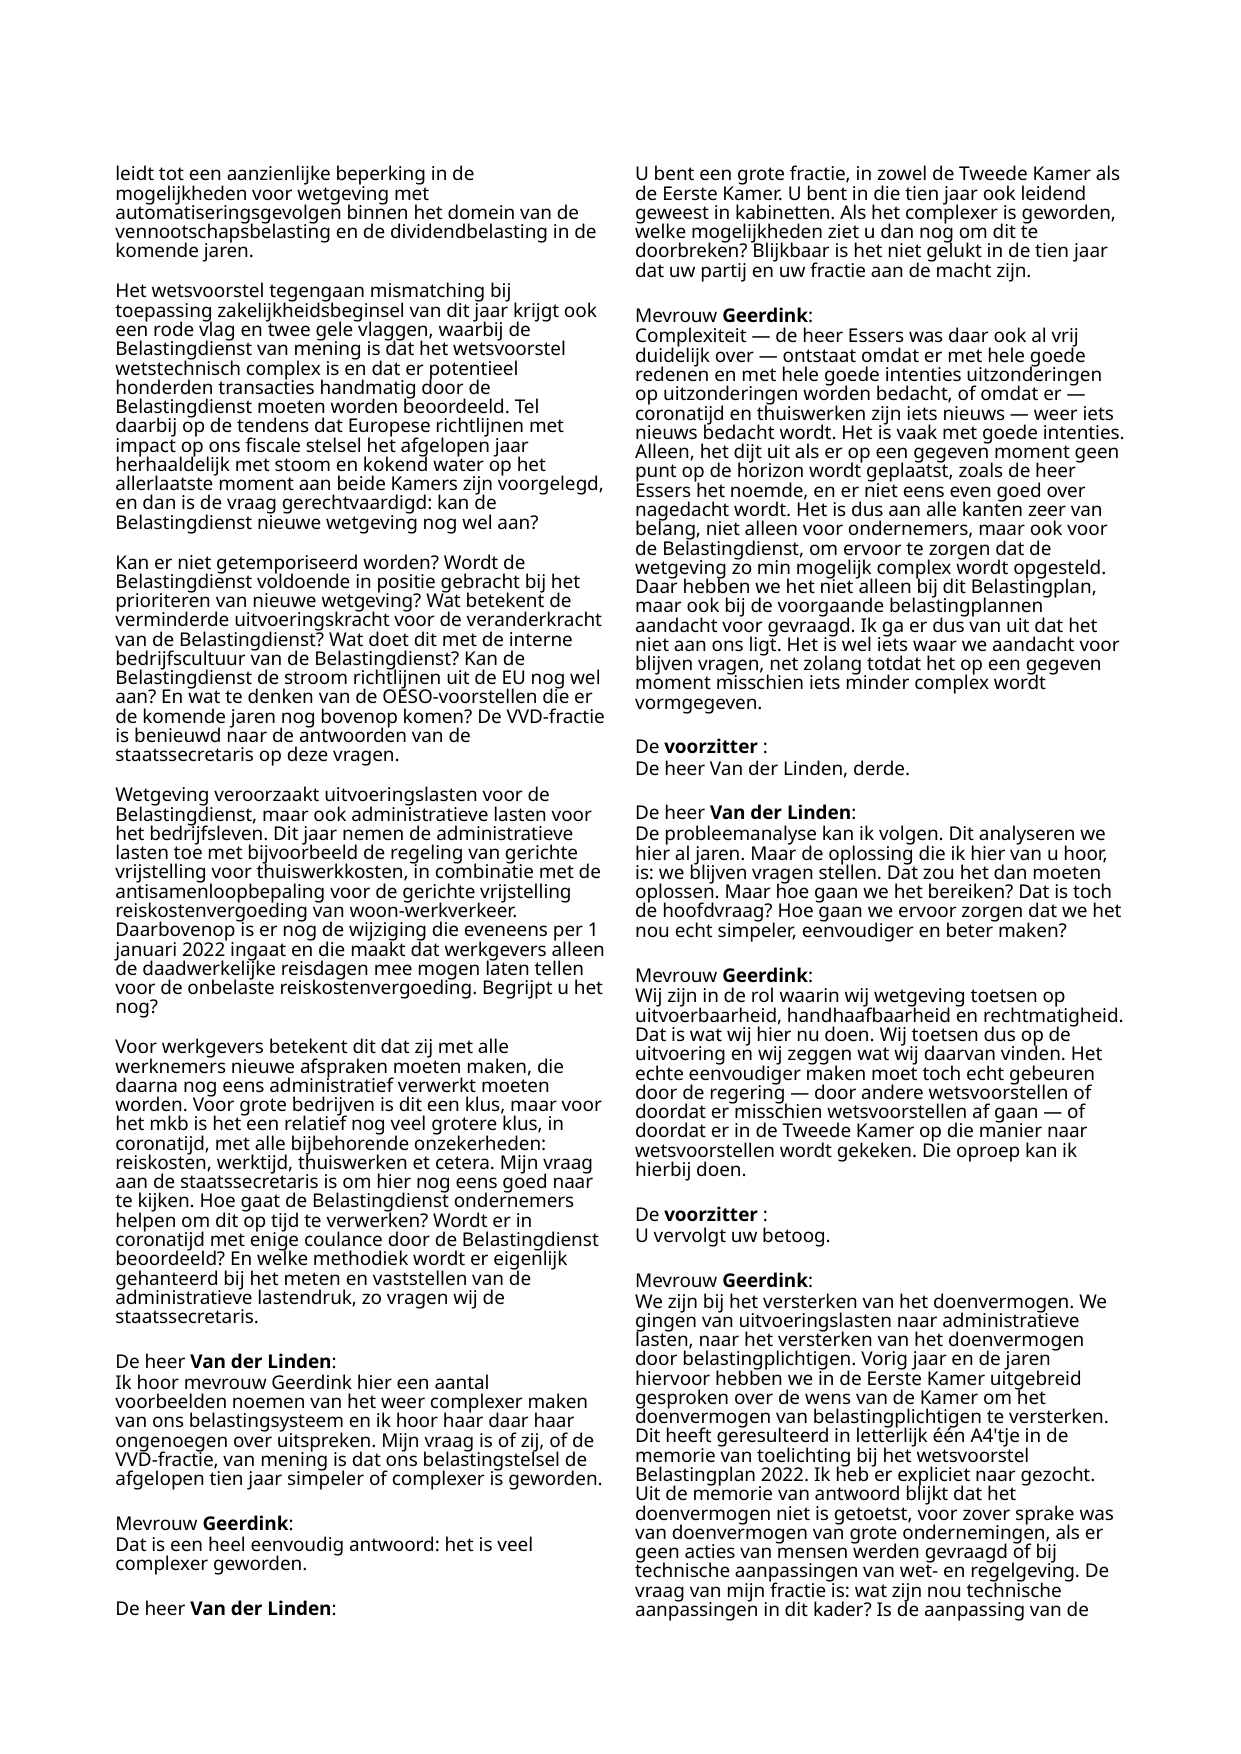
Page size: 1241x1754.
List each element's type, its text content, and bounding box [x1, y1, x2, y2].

text U bent een grote fractie, in zowel de Tweede Kamer als de Eerste Kamer. U bent in die tien jaar ook leidend geweest in kabinetten. Als het complexer is geworden, welke mogelijkheden ziet u dan nog om dit te doorbreken? Blijkbaar is het niet gelukt in de tien jaar dat uw partij en uw fractie aan de macht zijn. [635, 165, 1125, 281]
text De voorzitter : [635, 734, 1125, 759]
text Kan er niet getemporiseerd worden? Wordt de Belastingdienst voldoende in positie gebracht bij het prioriteren van nieuwe wetgeving? Wat betekent de verminderde uitvoeringskracht voor de veranderkracht van de Belastingdienst? Wat doet dit met de interne bedrijfscultuur van de Belastingdienst? Kan de Belastingdienst de stroom richtlijnen uit de EU nog wel aan? En wat te denken van de OESO-voorstellen die er de komende jaren nog bovenop komen? De VVD-fractie is benieuwd naar de antwoorden van de staatssecretaris op deze vragen. [115, 554, 605, 766]
text Het wetsvoorstel tegengaan mismatching bij toepassing zakelijkheidsbeginsel van dit jaar krijgt ook een rode vlag en twee gele vlaggen, waarbij de Belastingdienst van mening is dat het wetsvoorstel wetstechnisch complex is en dat er potentieel honderden transacties handmatig door de Belastingdienst moeten worden beoordeeld. Tel daarbij op de tendens dat Europese richtlijnen met impact op ons fiscale stelsel het afgelopen jaar herhaaldelijk met stoom en kokend water op het allerlaatste moment aan beide Kamers zijn voorgelegd, en dan is de vraag gerechtvaardigd: kan de Belastingdienst nieuwe wetgeving nog wel aan? [115, 282, 605, 533]
text Wij zijn in de rol waarin wij wetgeving toetsen op uitvoerbaarheid, handhaafbaarheid en rechtmatigheid. Dat is wat wij hier nu doen. Wij toetsen dus op de uitvoering en wij zeggen wat wij daarvan vinden. Het echte eenvoudiger maken moet toch echt gebeuren door de regering — door andere wetsvoorstellen of doordat er misschien wetsvoorstellen af gaan — of doordat er in de Tweede Kamer op die manier naar wetsvoorstellen wordt gekeken. Die oproep kan ik hierbij doen. [635, 987, 1125, 1180]
text De probleemanalyse kan ik volgen. Dit analyseren we hier al jaren. Maar de oplossing die ik hier van u hoor, is: we blijven vragen stellen. Dat zou het dan moeten oplossen. Maar hoe gaan we het bereiken? Dat is toch de hoofdvraag? Hoe gaan we ervoor zorgen dat we het nou echt simpeler, eenvoudiger en beter maken? [635, 825, 1125, 941]
text Dat is een heel eenvoudig antwoord: het is veel complexer geworden. [115, 1536, 605, 1575]
text Mevrouw Geerdink: [635, 302, 1125, 327]
text De heer Van der Linden: [115, 1596, 605, 1621]
text Mevrouw Geerdink: [635, 962, 1125, 987]
text We zijn bij het versterken van het doenvermogen. We gingen van uitvoeringslasten naar administratieve lasten, naar het versterken van het doenvermogen door belastingplichtigen. Vorig jaar en de jaren hiervoor hebben we in de Eerste Kamer uitgebreid gesproken over de wens van de Kamer om het doenvermogen van belastingplichtigen te versterken. Dit heeft geresulteerd in letterlijk één A4'tje in de memorie van toelichting bij het wetsvoorstel Belastingplan 2022. Ik heb er expliciet naar gezocht. Uit de memorie van antwoord blijkt dat het doenvermogen niet is getoetst, voor zover sprake was van doenvermogen van grote ondernemingen, als er geen acties van mensen werden gevraagd of bij technische aanpassingen van wet- en regelgeving. De vraag van mijn fractie is: wat zijn nou technische aanpassingen in dit kader? Is de aanpassing van de [635, 1293, 1125, 1620]
text Complexiteit — de heer Essers was daar ook al vrij duidelijk over — ontstaat omdat er met hele goede redenen en met hele goede intenties uitzonderingen op uitzonderingen worden bedacht, of omdat er — coronatijd en thuiswerken zijn iets nieuws — weer iets nieuws bedacht wordt. Het is vaak met goede intenties. Alleen, het dijt uit als er op een gegeven moment geen punt op de horizon wordt geplaatst, zoals de heer Essers het noemde, en er niet eens even goed over nagedacht wordt. Het is dus aan alle kanten zeer van belang, niet alleen voor ondernemers, maar ook voor de Belastingdienst, om ervoor te zorgen dat de wetgeving zo min mogelijk complex wordt opgesteld. Daar hebben we het niet alleen bij dit Belastingplan, maar ook bij de voorgaande belastingplannen aandacht voor gevraagd. Ik ga er dus van uit dat het niet aan ons ligt. Het is wel iets waar we aandacht voor blijven vragen, net zolang totdat het op een gegeven moment misschien iets minder complex wordt vormgegeven. [635, 327, 1125, 713]
text Ik hoor mevrouw Geerdink hier een aantal voorbeelden noemen van het weer complexer maken van ons belastingsysteem en ik hoor haar daar haar ongenoegen over uitspreken. Mijn vraag is of zij, of de VVD-fractie, van mening is dat ons belastingstelsel de afgelopen tien jaar simpeler of complexer is geworden. [115, 1374, 605, 1489]
text Mevrouw Geerdink: [115, 1510, 605, 1536]
text De heer Van der Linden, derde. [635, 759, 1125, 779]
text leidt tot een aanzienlijke beperking in de mogelijkheden voor wetgeving met automatiseringsgevolgen binnen het domein van de vennootschapsbelasting en de dividendbelasting in de komende jaren. [115, 165, 605, 262]
text Voor werkgevers betekent dit dat zij met alle werknemers nieuwe afspraken moeten maken, die daarna nog eens administratief verwerkt moeten worden. Voor grote bedrijven is dit een klus, maar voor het mkb is het een relatief nog veel grotere klus, in coronatijd, met alle bijbehorende onzekerheden: reiskosten, werktijd, thuiswerken et cetera. Mijn vraag aan de staatssecretaris is om hier nog eens goed naar te kijken. Hoe gaat de Belastingdienst ondernemers helpen om dit op tijd te verwerken? Wordt er in coronatijd met enige coulance door de Belastingdienst beoordeeld? En welke methodiek wordt er eigenlijk gehanteerd bij het meten en vaststellen van de administratieve lastendruk, zo vragen wij de staatssecretaris. [115, 1038, 605, 1327]
text De voorzitter : [635, 1201, 1125, 1227]
text De heer Van der Linden: [115, 1348, 605, 1374]
text Wetgeving veroorzaakt uitvoeringslasten voor de Belastingdienst, maar ook administratieve lasten voor het bedrijfsleven. Dit jaar nemen de administratieve lasten toe met bijvoorbeeld de regeling van gerichte vrijstelling voor thuiswerkkosten, in combinatie met de antisamenloopbepaling voor de gerichte vrijstelling reiskostenvergoeding van woon-werkverkeer. Daarbovenop is er nog de wijziging die eveneens per 1 januari 2022 ingaat en die maakt dat werkgevers alleen de daadwerkelijke reisdagen mee mogen laten tellen voor de onbelaste reiskostenvergoeding. Begrijpt u het nog? [115, 786, 605, 1018]
text Mevrouw Geerdink: [635, 1267, 1125, 1293]
text U vervolgt uw betoog. [635, 1227, 1125, 1246]
text De heer Van der Linden: [635, 799, 1125, 825]
